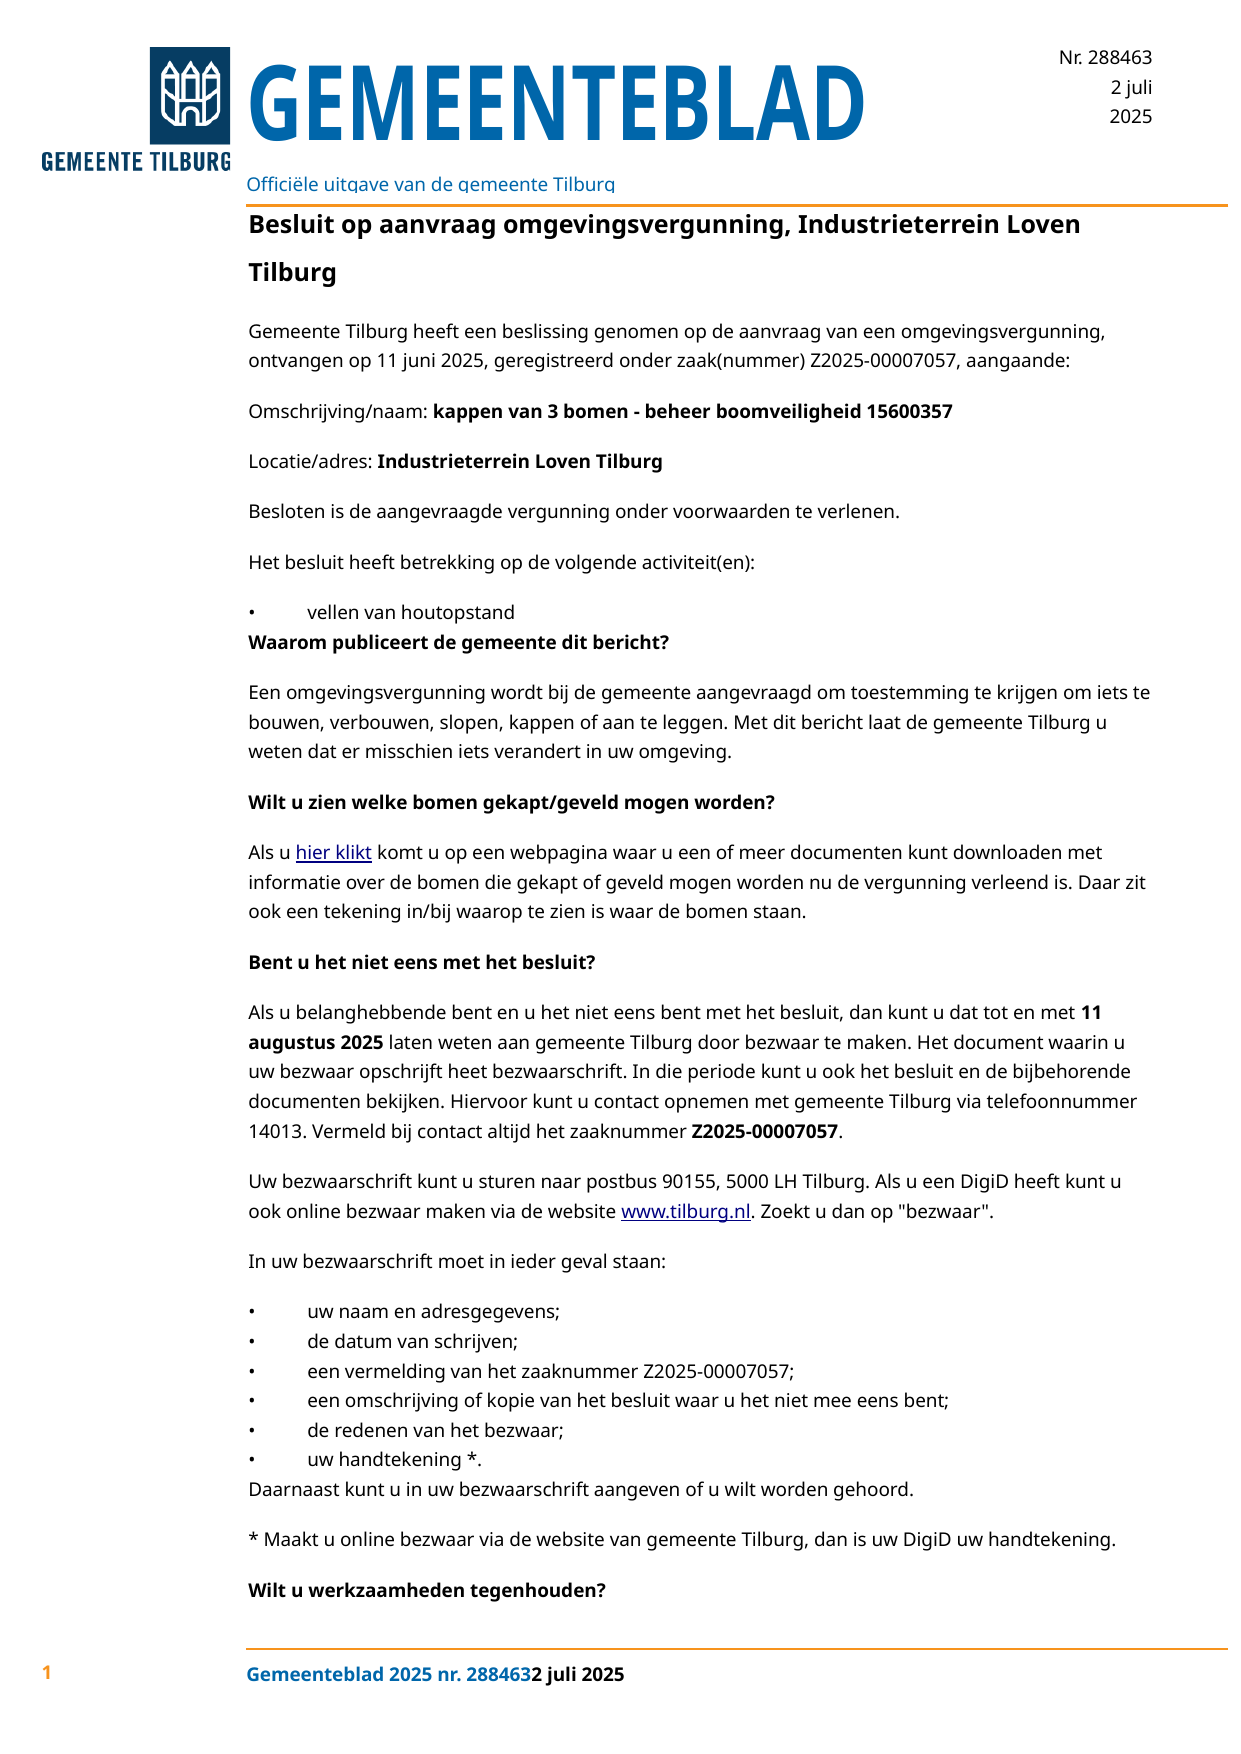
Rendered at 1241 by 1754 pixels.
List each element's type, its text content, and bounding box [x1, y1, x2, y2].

text Daarnaast kunt u in uw bezwaarschrift aangeven of u wilt worden gehoord. [248, 1476, 1152, 1502]
list uw handtekening *. [248, 1447, 1152, 1472]
text Als u belanghebbende bent en u het niet eens bent met het besluit, dan kunt u dat tot en met 11 augustus 2025 laten weten aan gemeente Tilburg door bezwaar te maken. Het document waarin u uw bezwaar opschrijft heet bezwaarschrift. In die periode kunt u ook het besluit en de bijbehorende documenten bekijken. Hiervoor kunt u contact opnemen met gemeente Tilburg via telefoonnummer 14013. Vermeld bij contact altijd het zaaknummer Z2025-00007057. [248, 999, 1152, 1144]
text In uw bezwaarschrift moet in ieder geval staan: [248, 1248, 1152, 1274]
text Als u hier klikt komt u op een webpagina waar u een of meer documenten kunt downloaden met informatie over de bomen die gekapt of geveld mogen worden nu de vergunning verleend is. Daar zit ook een tekening in/bij waarop te zien is waar de bomen staan. [248, 839, 1152, 924]
text Bent u het niet eens met het besluit? [248, 949, 1152, 975]
text Locatie/adres: Industrieterrein Loven Tilburg [248, 448, 1152, 474]
list de redenen van het bezwaar; [248, 1417, 1152, 1443]
text Gemeente Tilburg heeft een beslissing genomen op de aanvraag van een omgevingsvergunning, ontvangen op 11 juni 2025, geregistreerd onder zaak(nummer) Z2025-00007057, aangaande: [248, 318, 1152, 373]
text Waarom publiceert de gemeente dit bericht? [248, 629, 1152, 655]
list vellen van houtopstand [248, 599, 1152, 625]
list de datum van schrijven; [248, 1328, 1152, 1354]
text Het besluit heeft betrekking op de volgende activiteit(en): [248, 549, 1152, 575]
text Besloten is de aangevraagde vergunning onder voorwaarden te verlenen. [248, 499, 1152, 524]
list uw naam en adresgegevens; [248, 1299, 1152, 1324]
text Wilt u werkzaamheden tegenhouden? [248, 1577, 1152, 1603]
text * Maakt u online bezwaar via de website van gemeente Tilburg, dan is uw DigiD uw handtekening. [248, 1527, 1152, 1552]
text Omschrijving/naam: kappen van 3 bomen - beheer boomveiligheid 15600357 [248, 398, 1152, 424]
text Besluit op aanvraag omgevingsvergunning, Industrieterrein Loven Tilburg [248, 207, 1152, 288]
list een omschrijving of kopie van het besluit waar u het niet mee eens bent; [248, 1387, 1152, 1413]
text Een omgevingsvergunning wordt bij de gemeente aangevraagd om toestemming te krijgen om iets te bouwen, verbouwen, slopen, kappen of aan te leggen. Met dit bericht laat de gemeente Tilburg u weten dat er misschien iets verandert in uw omgeving. [248, 679, 1152, 764]
text Uw bezwaarschrift kunt u sturen naar postbus 90155, 5000 LH Tilburg. Als u een DigiD heeft kunt u ook online bezwaar maken via de website www.tilburg.nl. Zoekt u dan op "bezwaar". [248, 1168, 1152, 1224]
picture [41, 47, 231, 172]
list een vermelding van het zaaknummer Z2025-00007057; [248, 1358, 1152, 1384]
text Wilt u zien welke bomen gekapt/geveld mogen worden? [248, 789, 1152, 815]
